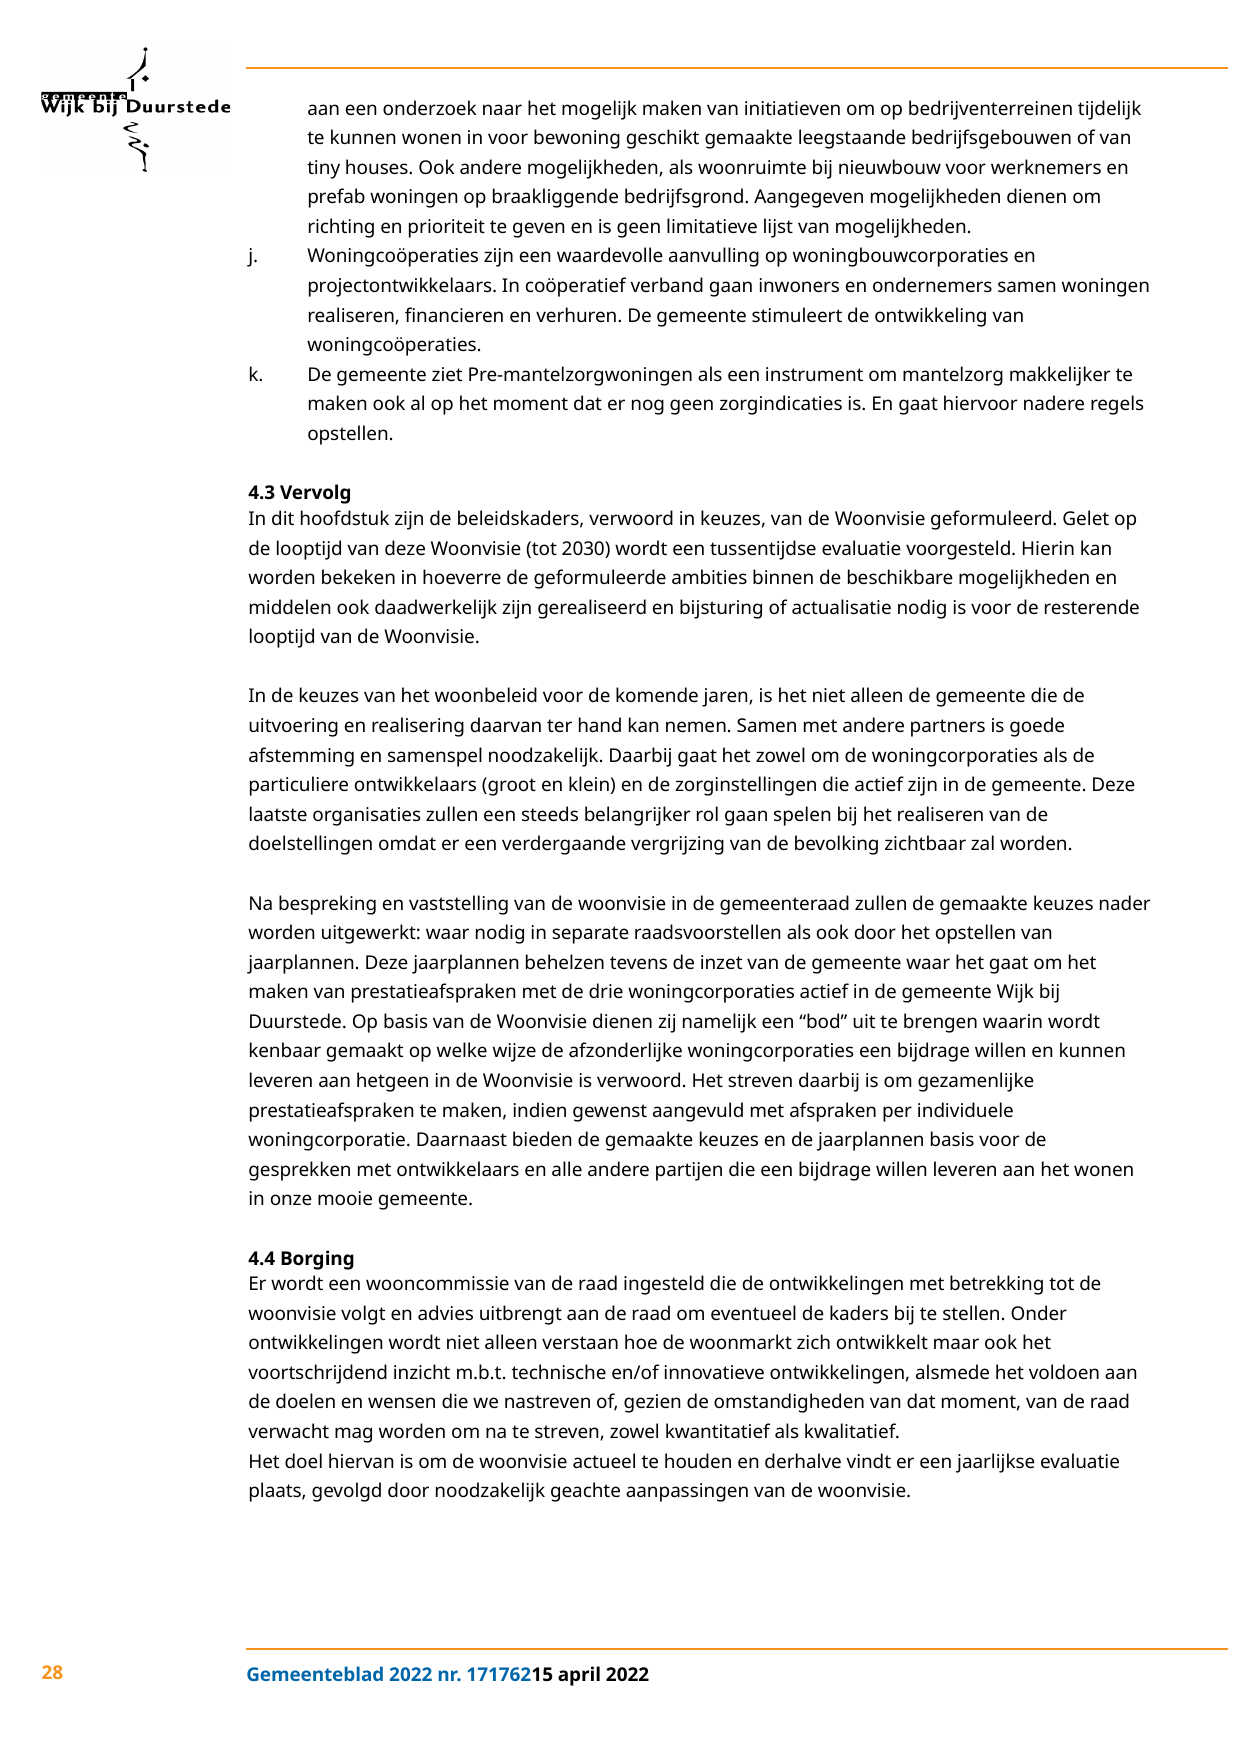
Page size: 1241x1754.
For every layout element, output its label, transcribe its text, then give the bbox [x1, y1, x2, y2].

text Na bespreking en vaststelling van de woonvisie in de gemeenteraad zullen de gemaakte keuzes nader worden uitgewerkt: waar nodig in separate raadsvoorstellen als ook door het opstellen van jaarplannen. Deze jaarplannen behelzen tevens de inzet van de gemeente waar het gaat om het maken van prestatieafspraken met de drie woningcorporaties actief in de gemeente Wijk bij Duurstede. Op basis van de Woonvisie dienen zij namelijk een “bod” uit te brengen waarin wordt kenbaar gemaakt op welke wijze de afzonderlijke woningcorporaties een bijdrage willen en kunnen leveren aan hetgeen in de Woonvisie is verwoord. Het streven daarbij is om gezamenlijke prestatieafspraken te maken, indien gewenst aangevuld met afspraken per individuele woningcorporatie. Daarnaast bieden de gemaakte keuzes en de jaarplannen basis voor de gesprekken met ontwikkelaars en alle andere partijen die een bijdrage willen leveren aan het wonen in onze mooie gemeente. [248, 890, 1152, 1211]
text 4.4 Borging [248, 1245, 1152, 1270]
text Er wordt een wooncommissie van de raad ingesteld die de ontwikkelingen met betrekking tot de woonvisie volgt en advies uitbrengt aan de raad om eventueel de kaders bij te stellen. Onder ontwikkelingen wordt niet alleen verstaan hoe de woonmarkt zich ontwikkelt maar ook het voortschrijdend inzicht m.b.t. technische en/of innovatieve ontwikkelingen, alsmede het voldoen aan de doelen en wensen die we nastreven of, gezien de omstandigheden van dat moment, van de raad verwacht mag worden om na te streven, zowel kwantitatief als kwalitatief. [248, 1270, 1152, 1444]
text In de keuzes van het woonbeleid voor de komende jaren, is het niet alleen de gemeente die de uitvoering en realisering daarvan ter hand kan nemen. Samen met andere partners is goede afstemming en samenspel noodzakelijk. Daarbij gaat het zowel om de woningcorporaties als de particuliere ontwikkelaars (groot en klein) en de zorginstellingen die actief zijn in de gemeente. Deze laatste organisaties zullen een steeds belangrijker rol gaan spelen bij het realiseren van de doelstellingen omdat er een verdergaande vergrijzing van de bevolking zichtbaar zal worden. [248, 683, 1152, 856]
text Het doel hiervan is om de woonvisie actueel te houden en derhalve vindt er een jaarlijkse evaluatie plaats, gevolgd door noodzakelijk geachte aanpassingen van de woonvisie. [248, 1448, 1152, 1503]
text 4.3 Vervolg [248, 479, 1152, 505]
list aan een onderzoek naar het mogelijk maken van initiatieven om op bedrijventerreinen tijdelijk te kunnen wonen in voor bewoning geschikt gemaakte leegstaande bedrijfsgebouwen of van tiny houses. Ook andere mogelijkheden, als woonruimte bij nieuwbouw voor werknemers en prefab woningen op braakliggende bedrijfsgrond. Aangegeven mogelijkheden dienen om richting en prioriteit te geven en is geen limitatieve lijst van mogelijkheden. [248, 95, 1152, 239]
picture [41, 47, 231, 172]
list De gemeente ziet Pre-mantelzorgwoningen als een instrument om mantelzorg makkelijker te maken ook al op het moment dat er nog geen zorgindicaties is. En gaat hiervoor nadere regels opstellen. [248, 361, 1152, 446]
list Woningcoöperaties zijn een waardevolle aanvulling op woningbouwcorporaties en projectontwikkelaars. In coöperatief verband gaan inwoners en ondernemers samen woningen realiseren, financieren en verhuren. De gemeente stimuleert de ontwikkeling van woningcoöperaties. [248, 243, 1152, 357]
text In dit hoofdstuk zijn de beleidskaders, verwoord in keuzes, van de Woonvisie geformuleerd. Gelet op de looptijd van deze Woonvisie (tot 2030) wordt een tussentijdse evaluatie voorgesteld. Hierin kan worden bekeken in hoeverre de geformuleerde ambities binnen de beschikbare mogelijkheden en middelen ook daadwerkelijk zijn gerealiseerd en bijsturing of actualisatie nodig is voor de resterende looptijd van de Woonvisie. [248, 505, 1152, 649]
